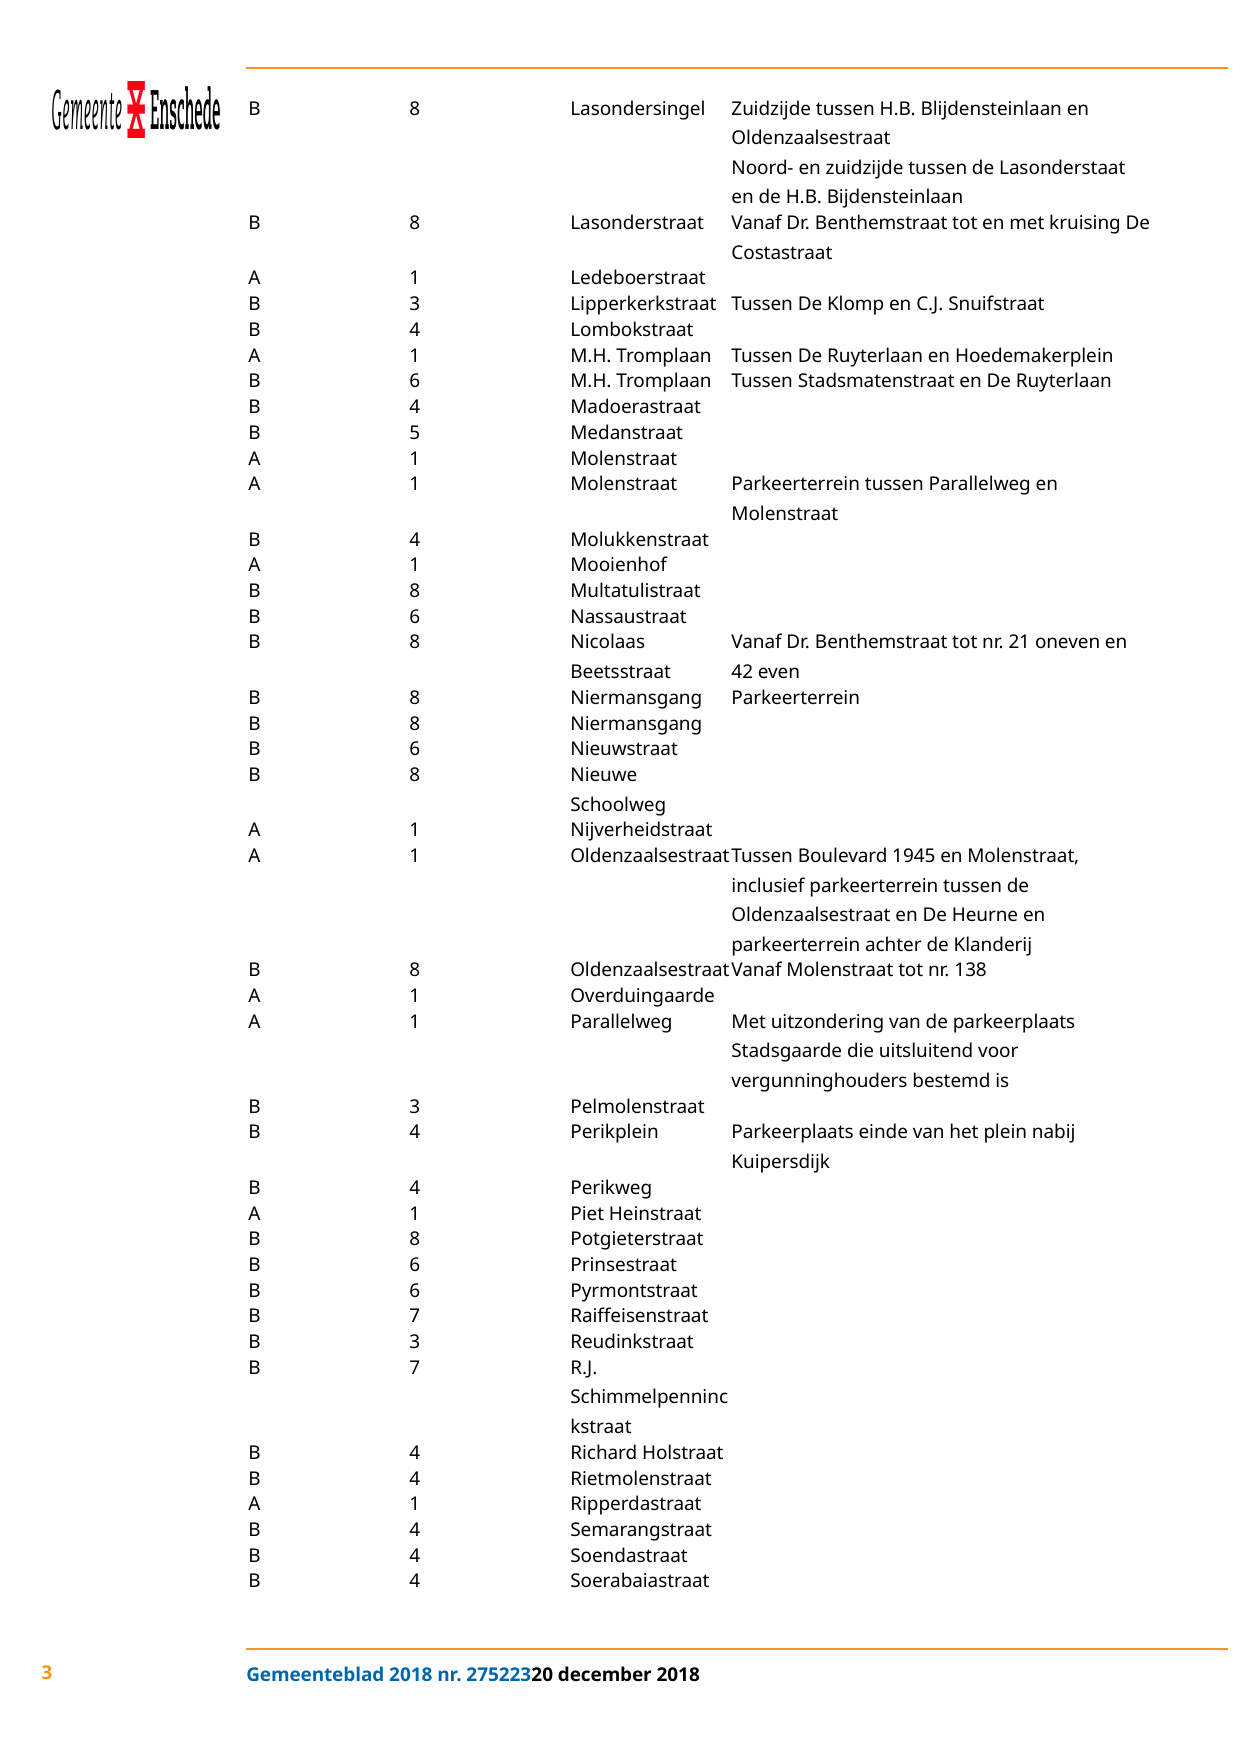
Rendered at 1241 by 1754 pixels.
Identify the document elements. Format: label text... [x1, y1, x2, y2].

table_cell B [248, 1226, 409, 1251]
table_cell 6 [409, 1251, 570, 1277]
table_cell 4 [409, 1439, 570, 1465]
table_cell B [248, 368, 409, 393]
table_cell A [248, 816, 409, 842]
table_cell Niermansgang [570, 684, 731, 710]
table_cell 3 [409, 290, 570, 316]
table_cell Parallelweg [570, 1008, 731, 1093]
table_cell B [248, 577, 409, 603]
table_cell 8 [409, 629, 570, 684]
table_cell 1 [409, 551, 570, 577]
table_cell [731, 1516, 1152, 1542]
table_cell 4 [409, 526, 570, 551]
table_cell 4 [409, 1568, 570, 1593]
table_cell Niermansgang [570, 710, 731, 735]
table_cell [731, 1439, 1152, 1465]
table_cell 1 [409, 1200, 570, 1226]
table_cell Molukkenstraat [570, 526, 731, 551]
table_cell B [248, 1119, 409, 1174]
table_cell Oldenzaalsestraat [570, 842, 731, 957]
table_cell 1 [409, 983, 570, 1008]
table_cell Perikplein [570, 1119, 731, 1174]
table_cell Parkeerplaats einde van het plein nabij Kuipersdijk [731, 1119, 1152, 1174]
table_cell [731, 1465, 1152, 1491]
table_cell 8 [409, 957, 570, 982]
table_cell [731, 761, 1152, 816]
table_cell B [248, 526, 409, 551]
table_cell Soendastraat [570, 1542, 731, 1568]
table_cell Lasondersingel [570, 95, 731, 209]
table_cell Nijverheidstraat [570, 816, 731, 842]
table_cell 8 [409, 577, 570, 603]
table_cell Nieuwstraat [570, 735, 731, 761]
table_cell B [248, 393, 409, 419]
table_cell Richard Holstraat [570, 1439, 731, 1465]
table_cell A [248, 1491, 409, 1516]
table_cell 1 [409, 470, 570, 526]
table_cell Vanaf Dr. Benthemstraat tot en met kruising De Costastraat [731, 209, 1152, 264]
table_cell 6 [409, 735, 570, 761]
table_cell B [248, 316, 409, 342]
table_cell Mooienhof [570, 551, 731, 577]
table_cell Met uitzondering van de parkeerplaats Stadsgaarde die uitsluitend voor vergunninghouders bestemd is [731, 1008, 1152, 1093]
table_cell B [248, 957, 409, 982]
table_cell Zuidzijde tussen H.B. Blijdensteinlaan en Oldenzaalsestraat Noord- en zuidzijde tussen de Lasonderstaat en de H.B. Bijdensteinlaan [731, 95, 1152, 209]
table_cell 1 [409, 445, 570, 470]
table_cell B [248, 95, 409, 209]
table_cell 4 [409, 393, 570, 419]
table_cell [731, 419, 1152, 445]
table_cell B [248, 761, 409, 816]
table_cell A [248, 551, 409, 577]
table_cell [731, 265, 1152, 290]
table_cell 8 [409, 761, 570, 816]
table_cell Nieuwe Schoolweg [570, 761, 731, 816]
table_cell 4 [409, 1465, 570, 1491]
table_cell 4 [409, 1516, 570, 1542]
table_cell B [248, 1516, 409, 1542]
table_cell B [248, 419, 409, 445]
table_cell Parkeerterrein [731, 684, 1152, 710]
table_cell Molenstraat [570, 445, 731, 470]
table_cell Prinsestraat [570, 1251, 731, 1277]
table_cell B [248, 603, 409, 629]
table_cell Piet Heinstraat [570, 1200, 731, 1226]
table_cell [731, 1491, 1152, 1516]
table_cell 7 [409, 1303, 570, 1328]
table_cell Vanaf Molenstraat tot nr. 138 [731, 957, 1152, 982]
table_cell [731, 551, 1152, 577]
table_cell Ripperdastraat [570, 1491, 731, 1516]
table_cell Lasonderstraat [570, 209, 731, 264]
table_cell 8 [409, 710, 570, 735]
table_cell 8 [409, 209, 570, 264]
table_cell B [248, 1251, 409, 1277]
table_cell A [248, 470, 409, 526]
table_cell Tussen Stadsmatenstraat en De Ruyterlaan [731, 368, 1152, 393]
table_cell Lombokstraat [570, 316, 731, 342]
table_cell A [248, 842, 409, 957]
table_cell Semarangstraat [570, 1516, 731, 1542]
table_cell 6 [409, 1277, 570, 1303]
table_cell Ledeboerstraat [570, 265, 731, 290]
table_cell B [248, 735, 409, 761]
table_cell Lipperkerkstraat [570, 290, 731, 316]
table_cell [731, 1303, 1152, 1328]
table_cell B [248, 1568, 409, 1593]
table_cell [731, 445, 1152, 470]
table_cell Vanaf Dr. Benthemstraat tot nr. 21 oneven en 42 even [731, 629, 1152, 684]
table_cell B [248, 1542, 409, 1568]
table_cell Tussen De Klomp en C.J. Snuifstraat [731, 290, 1152, 316]
table_cell [731, 1200, 1152, 1226]
table_cell [731, 393, 1152, 419]
table_cell A [248, 265, 409, 290]
table_cell Nassaustraat [570, 603, 731, 629]
table_cell Pelmolenstraat [570, 1093, 731, 1119]
table_cell 6 [409, 368, 570, 393]
table_cell Tussen De Ruyterlaan en Hoedemakerplein [731, 342, 1152, 367]
table_cell [731, 983, 1152, 1008]
table_cell M.H. Tromplaan [570, 368, 731, 393]
table_cell Reudinkstraat [570, 1329, 731, 1354]
table_cell 8 [409, 684, 570, 710]
table_cell Nicolaas Beetsstraat [570, 629, 731, 684]
table_cell [731, 1277, 1152, 1303]
table_cell 1 [409, 342, 570, 367]
table_cell 3 [409, 1329, 570, 1354]
table_cell B [248, 1277, 409, 1303]
table_cell 4 [409, 1542, 570, 1568]
table_cell [731, 526, 1152, 551]
table_cell B [248, 710, 409, 735]
table_cell [731, 603, 1152, 629]
table_cell B [248, 1303, 409, 1328]
table_cell 1 [409, 842, 570, 957]
table_cell R.J. Schimmelpenninckstraat [570, 1354, 731, 1439]
table_cell B [248, 290, 409, 316]
table_cell Potgieterstraat [570, 1226, 731, 1251]
table_cell B [248, 629, 409, 684]
table_cell [731, 1568, 1152, 1593]
table_cell 3 [409, 1093, 570, 1119]
table_cell Pyrmontstraat [570, 1277, 731, 1303]
table_cell Raiffeisenstraat [570, 1303, 731, 1328]
table_cell Madoerastraat [570, 393, 731, 419]
table_cell Rietmolenstraat [570, 1465, 731, 1491]
table_cell B [248, 1354, 409, 1439]
table_cell B [248, 1329, 409, 1354]
table_cell Perikweg [570, 1174, 731, 1200]
table_cell 1 [409, 1491, 570, 1516]
table_cell B [248, 1174, 409, 1200]
table_cell [731, 735, 1152, 761]
table_cell 7 [409, 1354, 570, 1439]
table_cell [731, 710, 1152, 735]
table_cell 4 [409, 1119, 570, 1174]
table_cell 1 [409, 265, 570, 290]
table_cell Medanstraat [570, 419, 731, 445]
table_cell 8 [409, 95, 570, 209]
table_cell [731, 1226, 1152, 1251]
table_cell [731, 1251, 1152, 1277]
table_cell Tussen Boulevard 1945 en Molenstraat, inclusief parkeerterrein tussen de Oldenzaalsestraat en De Heurne en parkeerterrein achter de Klanderij [731, 842, 1152, 957]
table_cell B [248, 1439, 409, 1465]
picture [41, 47, 231, 172]
table_cell [731, 1542, 1152, 1568]
table_cell 6 [409, 603, 570, 629]
table_cell 1 [409, 816, 570, 842]
table_cell [731, 577, 1152, 603]
table_cell Oldenzaalsestraat [570, 957, 731, 982]
table_cell B [248, 1093, 409, 1119]
table_cell A [248, 1200, 409, 1226]
table_cell B [248, 1465, 409, 1491]
table_cell [731, 816, 1152, 842]
table_cell Multatulistraat [570, 577, 731, 603]
table_cell M.H. Tromplaan [570, 342, 731, 367]
table_cell 4 [409, 316, 570, 342]
table_cell [731, 1329, 1152, 1354]
table_cell B [248, 684, 409, 710]
table_cell 5 [409, 419, 570, 445]
table_cell 8 [409, 1226, 570, 1251]
table_cell Soerabaiastraat [570, 1568, 731, 1593]
table_cell B [248, 209, 409, 264]
table_cell A [248, 445, 409, 470]
table_cell A [248, 1008, 409, 1093]
table_cell 4 [409, 1174, 570, 1200]
table_cell Overduingaarde [570, 983, 731, 1008]
table_cell A [248, 342, 409, 367]
table_cell [731, 1354, 1152, 1439]
table_cell Molenstraat [570, 470, 731, 526]
table_cell [731, 316, 1152, 342]
table_cell [731, 1093, 1152, 1119]
table_cell A [248, 983, 409, 1008]
table_cell Parkeerterrein tussen Parallelweg en Molenstraat [731, 470, 1152, 526]
table_cell [731, 1174, 1152, 1200]
table_cell 1 [409, 1008, 570, 1093]
